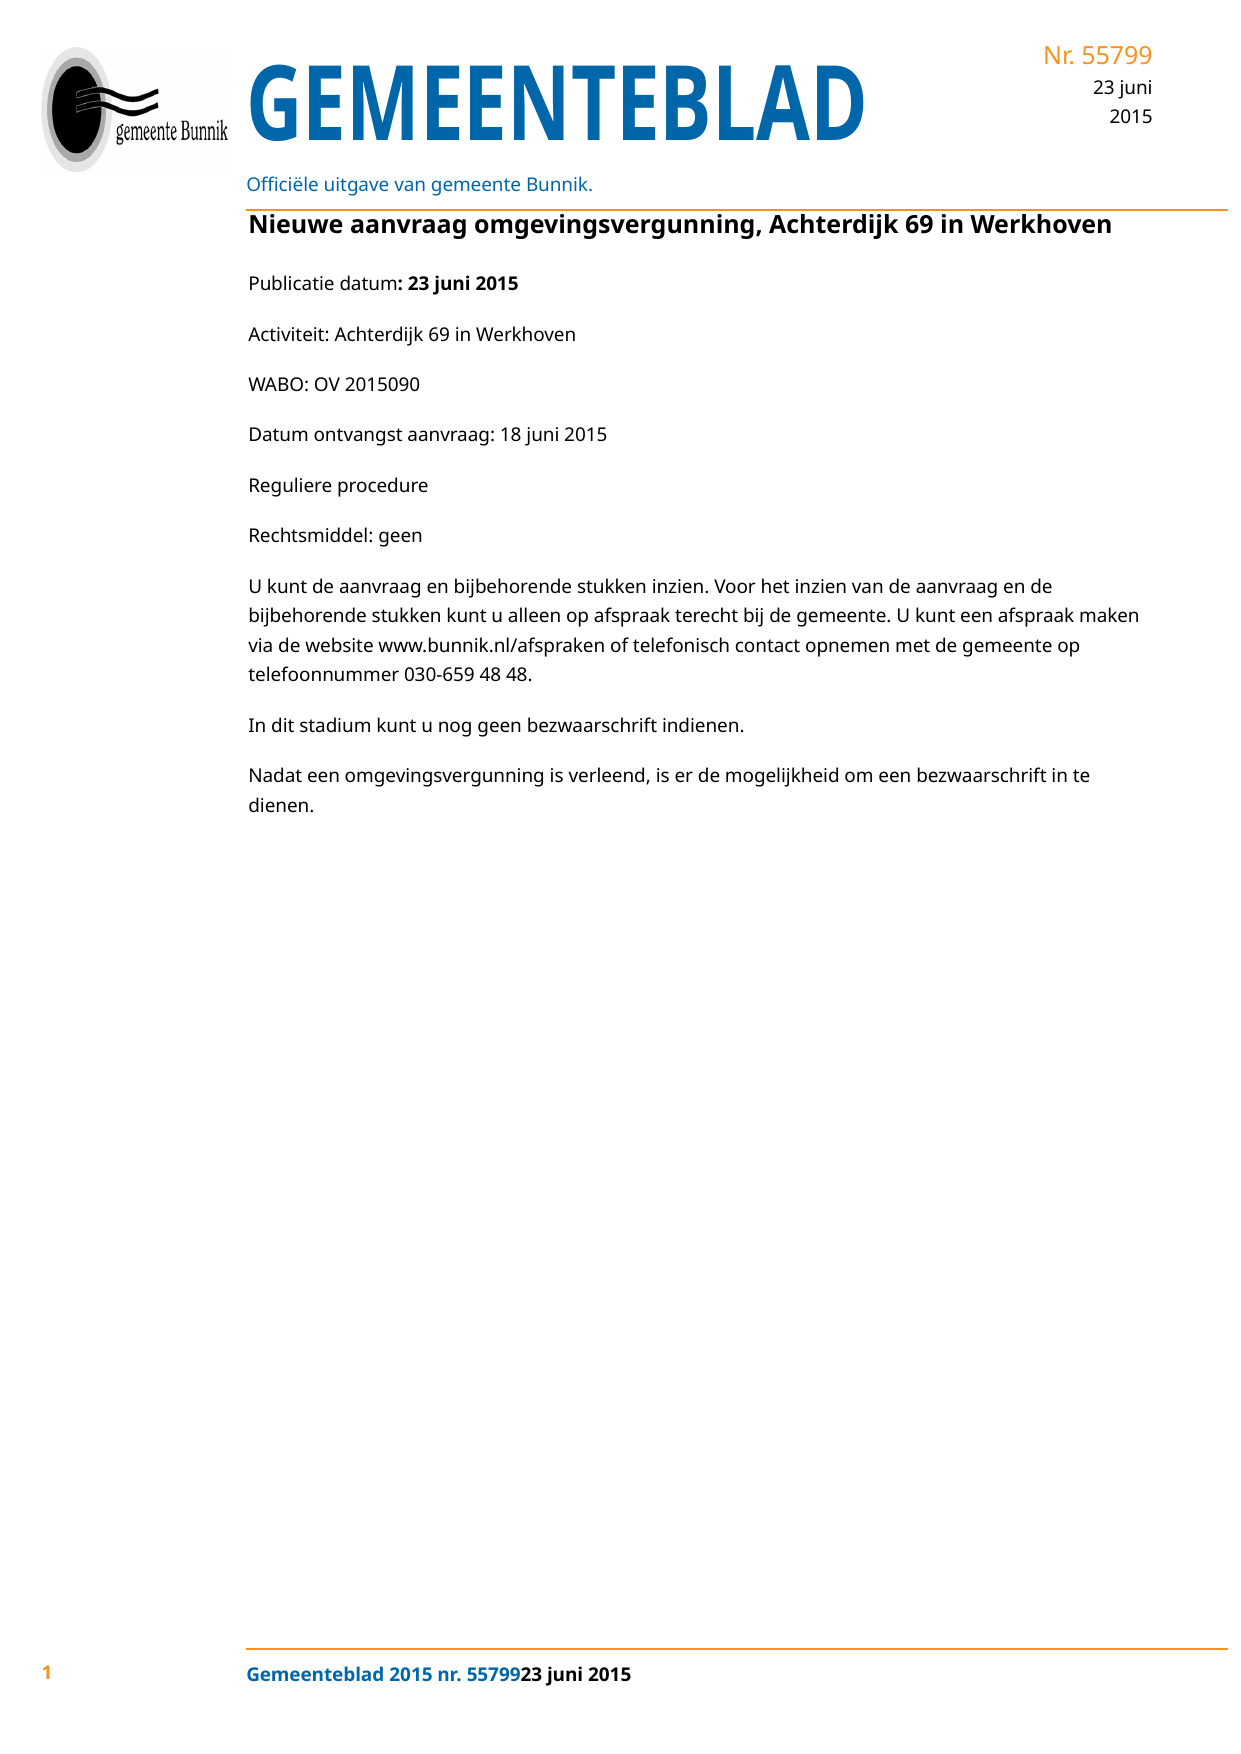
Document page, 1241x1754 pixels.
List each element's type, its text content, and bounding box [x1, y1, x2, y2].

text Publicatie datum: 23 juni 2015 [248, 270, 1152, 296]
picture [41, 47, 231, 172]
text Datum ontvangst aanvraag: 18 juni 2015 [248, 422, 1152, 447]
text Reguliere procedure [248, 472, 1152, 498]
text Activiteit: Achterdijk 69 in Werkhoven [248, 321, 1152, 346]
text Rechtsmiddel: geen [248, 522, 1152, 548]
text U kunt de aanvraag en bijbehorende stukken inzien. Voor het inzien van de aanvraag en de bijbehorende stukken kunt u alleen op afspraak terecht bij de gemeente. U kunt een afspraak maken via de website www.bunnik.nl/afspraken of telefonisch contact opnemen met de gemeente op telefoonnummer 030-659 48 48. [248, 573, 1152, 687]
text Nieuwe aanvraag omgevingsvergunning, Achterdijk 69 in Werkhoven [248, 211, 1152, 241]
text WABO: OV 2015090 [248, 371, 1152, 397]
text In dit stadium kunt u nog geen bezwaarschrift indienen. [248, 712, 1152, 738]
text Nadat een omgevingsvergunning is verleend, is er de mogelijkheid om een bezwaarschrift in te dienen. [248, 762, 1152, 818]
